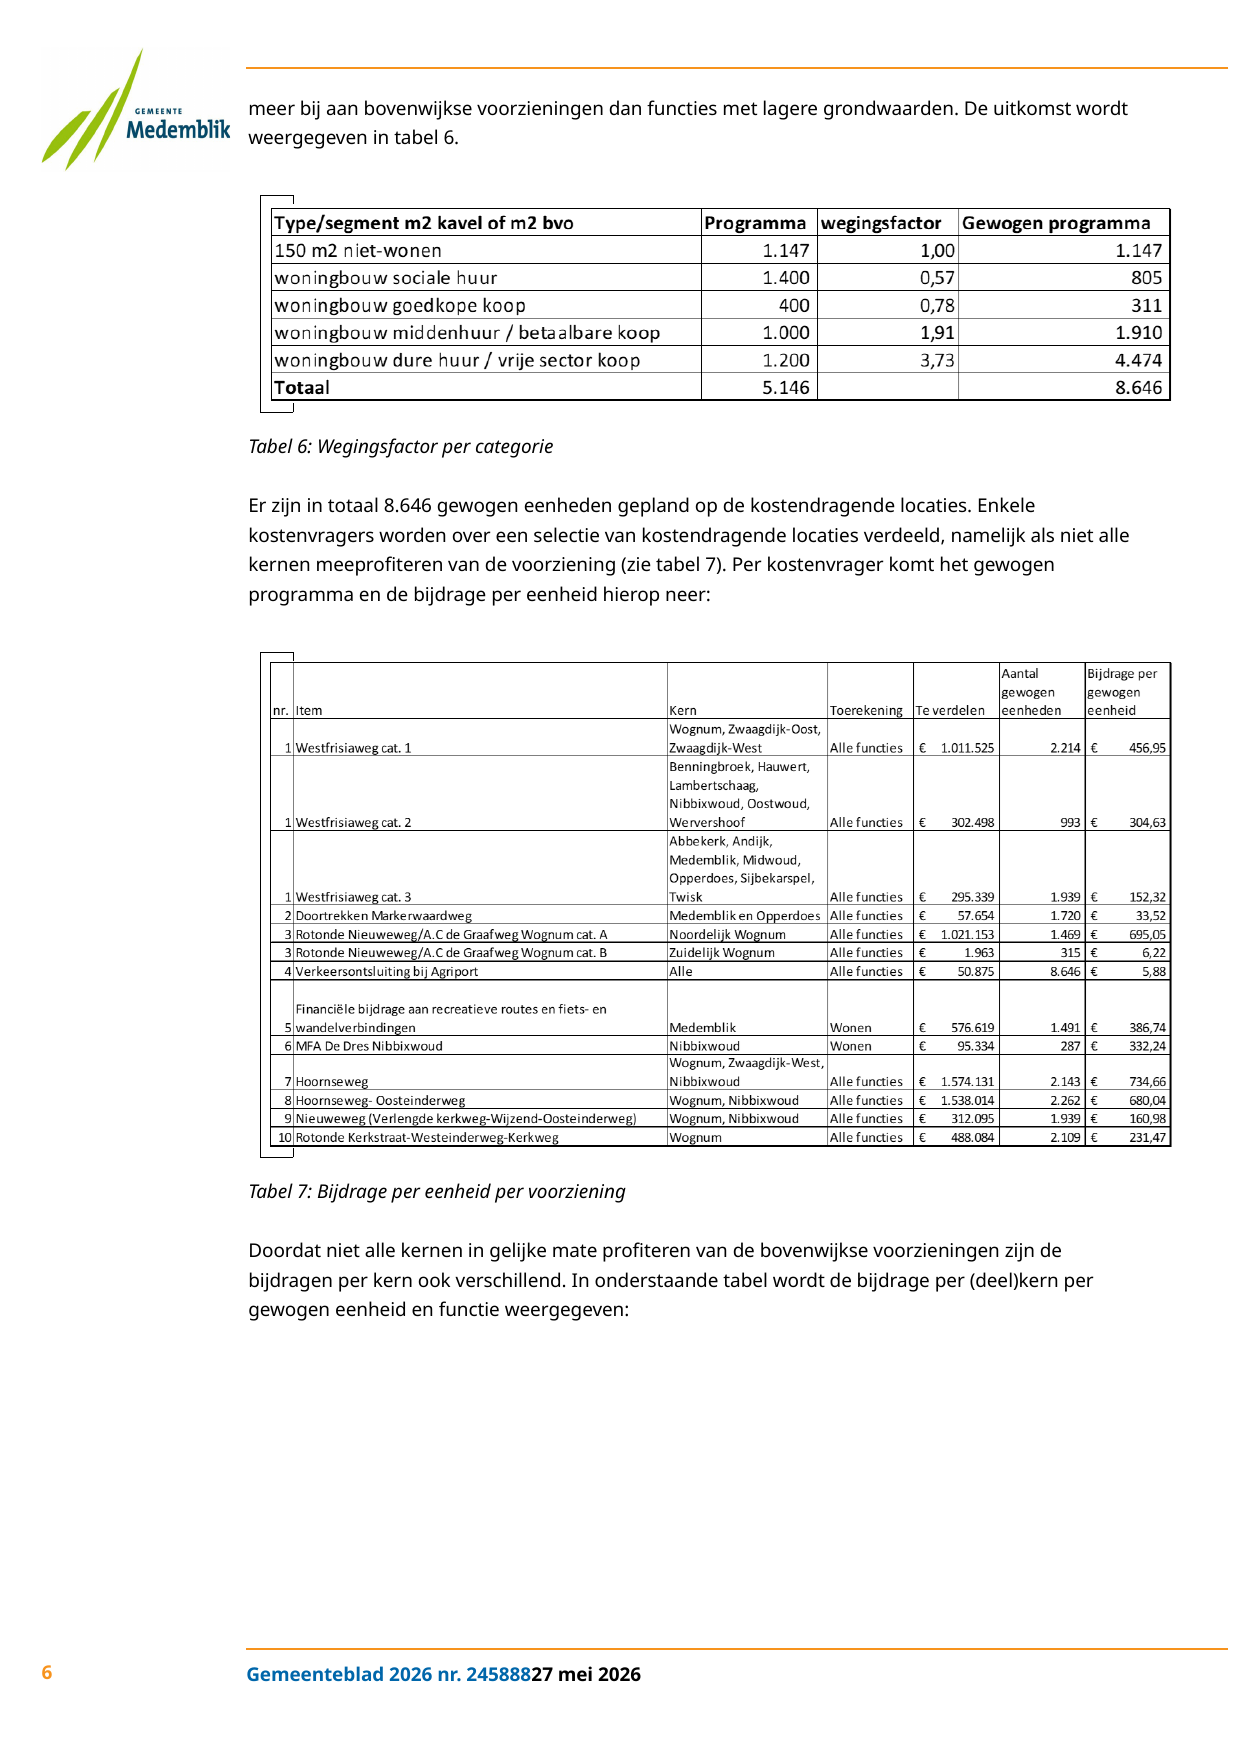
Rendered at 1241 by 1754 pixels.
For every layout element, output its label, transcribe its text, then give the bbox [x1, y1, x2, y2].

picture [268, 204, 1173, 403]
picture [268, 661, 1173, 1148]
text Er zijn in totaal 8.646 gewogen eenheden gepland op de kostendragende locaties. Enkele kostenvragers worden over een selectie van kostendragende locaties verdeeld, namelijk als niet alle kernen meeprofiteren van de voorziening (zie tabel 7). Per kostenvrager komt het gewogen programma en de bijdrage per eenheid hierop neer: [248, 492, 1152, 607]
text Tabel 7: Bijdrage per eenheid per voorziening [248, 1178, 1152, 1204]
picture [41, 47, 231, 172]
text meer bij aan bovenwijkse voorzieningen dan functies met lagere grondwaarden. De uitkomst wordt weergegeven in tabel 6. [248, 95, 1152, 150]
text Tabel 6: Wegingsfactor per categorie [248, 433, 1152, 459]
text Doordat niet alle kernen in gelijke mate profiteren van de bovenwijkse voorzieningen zijn de bijdragen per kern ook verschillend. In onderstaande tabel wordt de bijdrage per (deel)kern per gewogen eenheid en functie weergegeven: [248, 1237, 1152, 1322]
